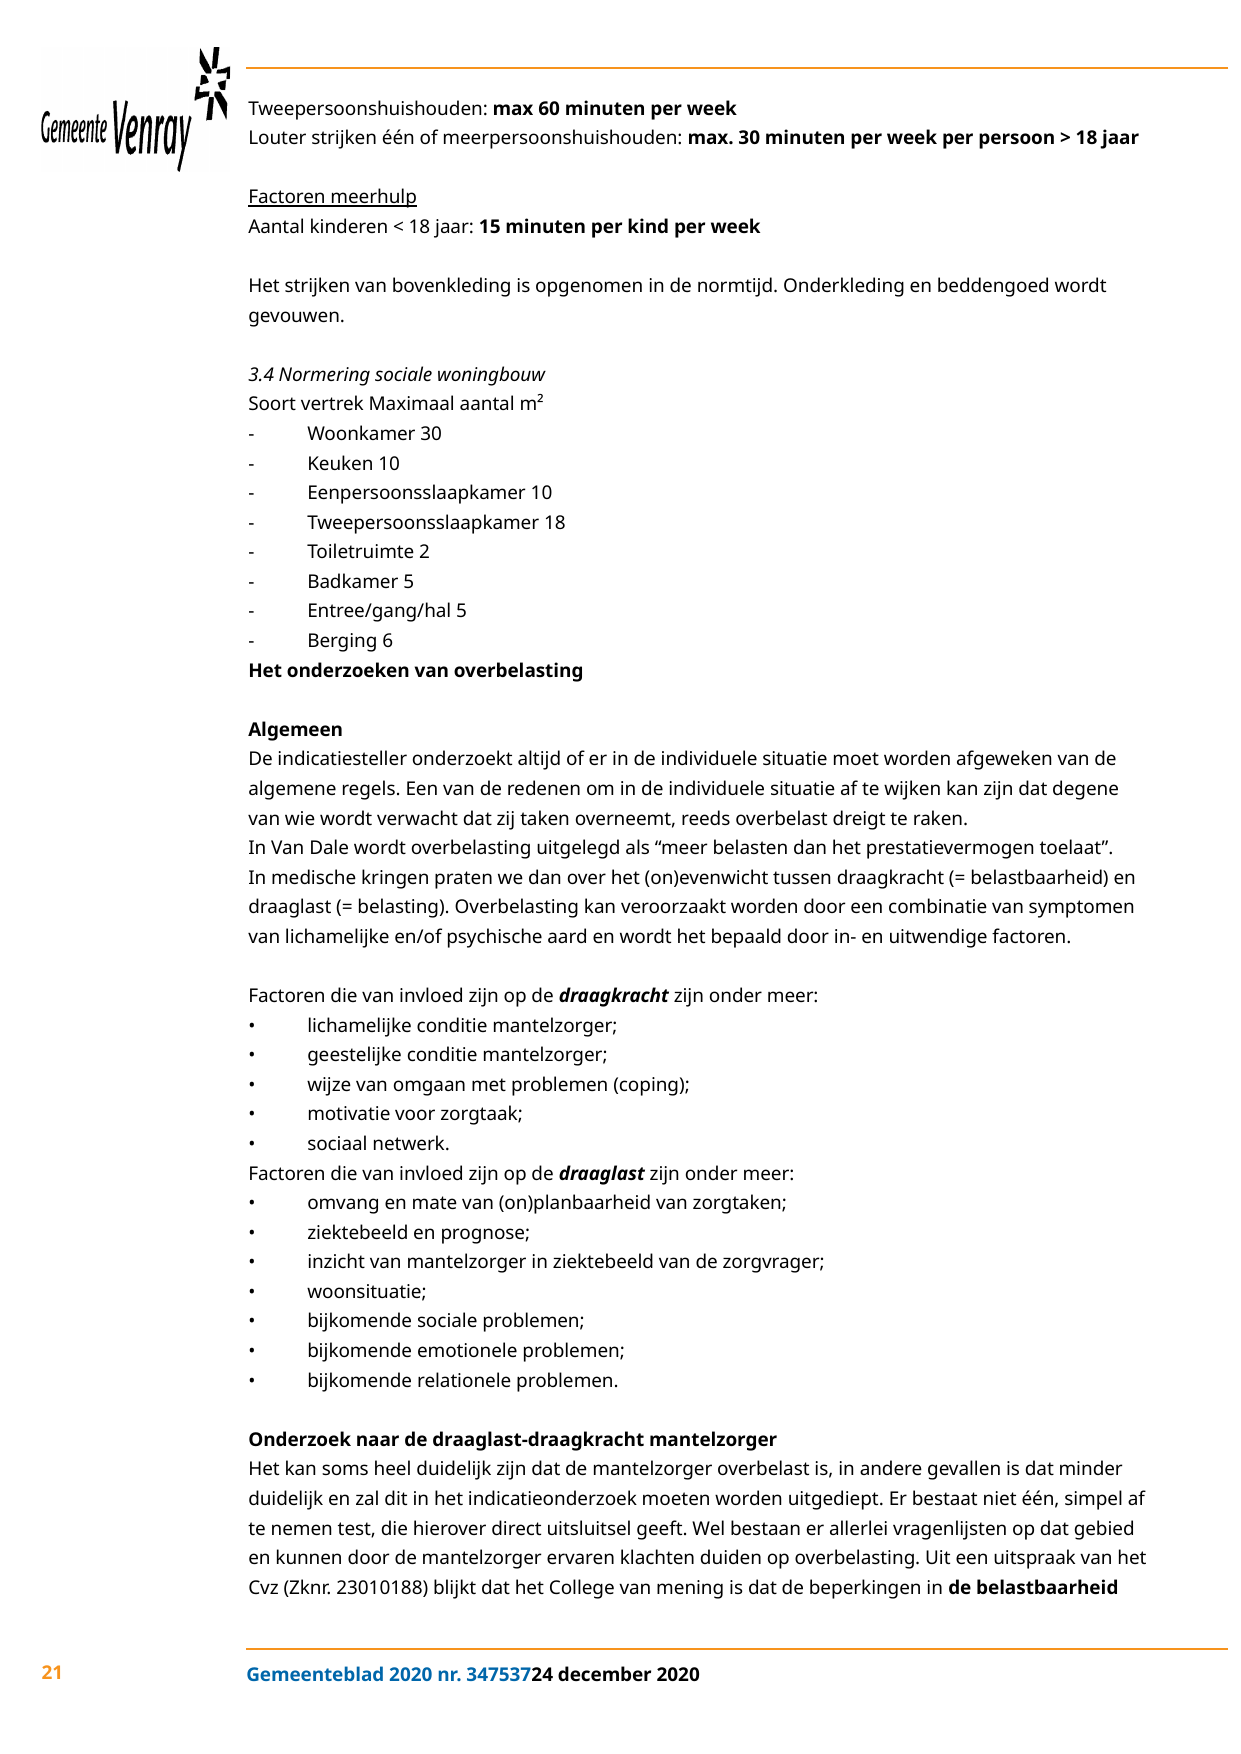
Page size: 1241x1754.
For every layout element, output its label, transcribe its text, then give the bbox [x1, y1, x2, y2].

text Soort vertrek Maximaal aantal m² [248, 391, 1152, 416]
text Louter strijken één of meerpersoonshuishouden: max. 30 minuten per week per persoon > 18 jaar [248, 124, 1152, 150]
list Entree/gang/hal 5 [248, 598, 1152, 623]
list wijze van omgaan met problemen (coping); [248, 1071, 1152, 1097]
text Factoren meerhulp [248, 183, 1152, 209]
list inzicht van mantelzorger in ziektebeeld van de zorgvrager; [248, 1248, 1152, 1274]
text Tweepersoonshuishouden: max 60 minuten per week [248, 95, 1152, 121]
text Factoren die van invloed zijn op de draagkracht zijn onder meer: [248, 982, 1152, 1008]
text 3.4 Normering sociale woningbouw [248, 361, 1152, 387]
text Onderzoek naar de draaglast-draagkracht mantelzorger [248, 1426, 1152, 1452]
text In medische kringen praten we dan over het (on)evenwicht tussen draagkracht (= belastbaarheid) en draaglast (= belasting). Overbelasting kan veroorzaakt worden door een combinatie van symptomen van lichamelijke en/of psychische aard en wordt het bepaald door in- en uitwendige factoren. [248, 864, 1152, 949]
list bijkomende sociale problemen; [248, 1308, 1152, 1333]
list Woonkamer 30 [248, 420, 1152, 446]
list Berging 6 [248, 627, 1152, 653]
list woonsituatie; [248, 1278, 1152, 1304]
list Toiletruimte 2 [248, 538, 1152, 564]
list Tweepersoonsslaapkamer 18 [248, 509, 1152, 535]
text Factoren die van invloed zijn op de draaglast zijn onder meer: [248, 1160, 1152, 1186]
list omvang en mate van (on)planbaarheid van zorgtaken; [248, 1189, 1152, 1215]
text Het strijken van bovenkleding is opgenomen in de normtijd. Onderkleding en beddengoed wordt gevouwen. [248, 272, 1152, 328]
text Aantal kinderen < 18 jaar: 15 minuten per kind per week [248, 213, 1152, 239]
list sociaal netwerk. [248, 1130, 1152, 1156]
list ziektebeeld en prognose; [248, 1219, 1152, 1245]
text Het onderzoeken van overbelasting [248, 657, 1152, 683]
list Eenpersoonsslaapkamer 10 [248, 479, 1152, 505]
text In Van Dale wordt overbelasting uitgelegd als “meer belasten dan het prestatievermogen toelaat”. [248, 834, 1152, 860]
list bijkomende relationele problemen. [248, 1367, 1152, 1393]
picture [41, 47, 231, 172]
list geestelijke conditie mantelzorger; [248, 1041, 1152, 1067]
text Het kan soms heel duidelijk zijn dat de mantelzorger overbelast is, in andere gevallen is dat minder duidelijk en zal dit in het indicatieonderzoek moeten worden uitgediept. Er bestaat niet één, simpel af te nemen test, die hierover direct uitsluitsel geeft. Wel bestaan er allerlei vragenlijsten op dat gebied en kunnen door de mantelzorger ervaren klachten duiden op overbelasting. Uit een uitspraak van het Cvz (Zknr. 23010188) blijkt dat het College van mening is dat de beperkingen in de belastbaarheid [248, 1456, 1152, 1600]
text De indicatiesteller onderzoekt altijd of er in de individuele situatie moet worden afgeweken van de algemene regels. Een van de redenen om in de individuele situatie af te wijken kan zijn dat degene van wie wordt verwacht dat zij taken overneemt, reeds overbelast dreigt te raken. [248, 746, 1152, 831]
list motivatie voor zorgtaak; [248, 1101, 1152, 1126]
text Algemeen [248, 716, 1152, 742]
list Badkamer 5 [248, 568, 1152, 594]
list Keuken 10 [248, 450, 1152, 476]
list bijkomende emotionele problemen; [248, 1337, 1152, 1363]
list lichamelijke conditie mantelzorger; [248, 1012, 1152, 1038]
